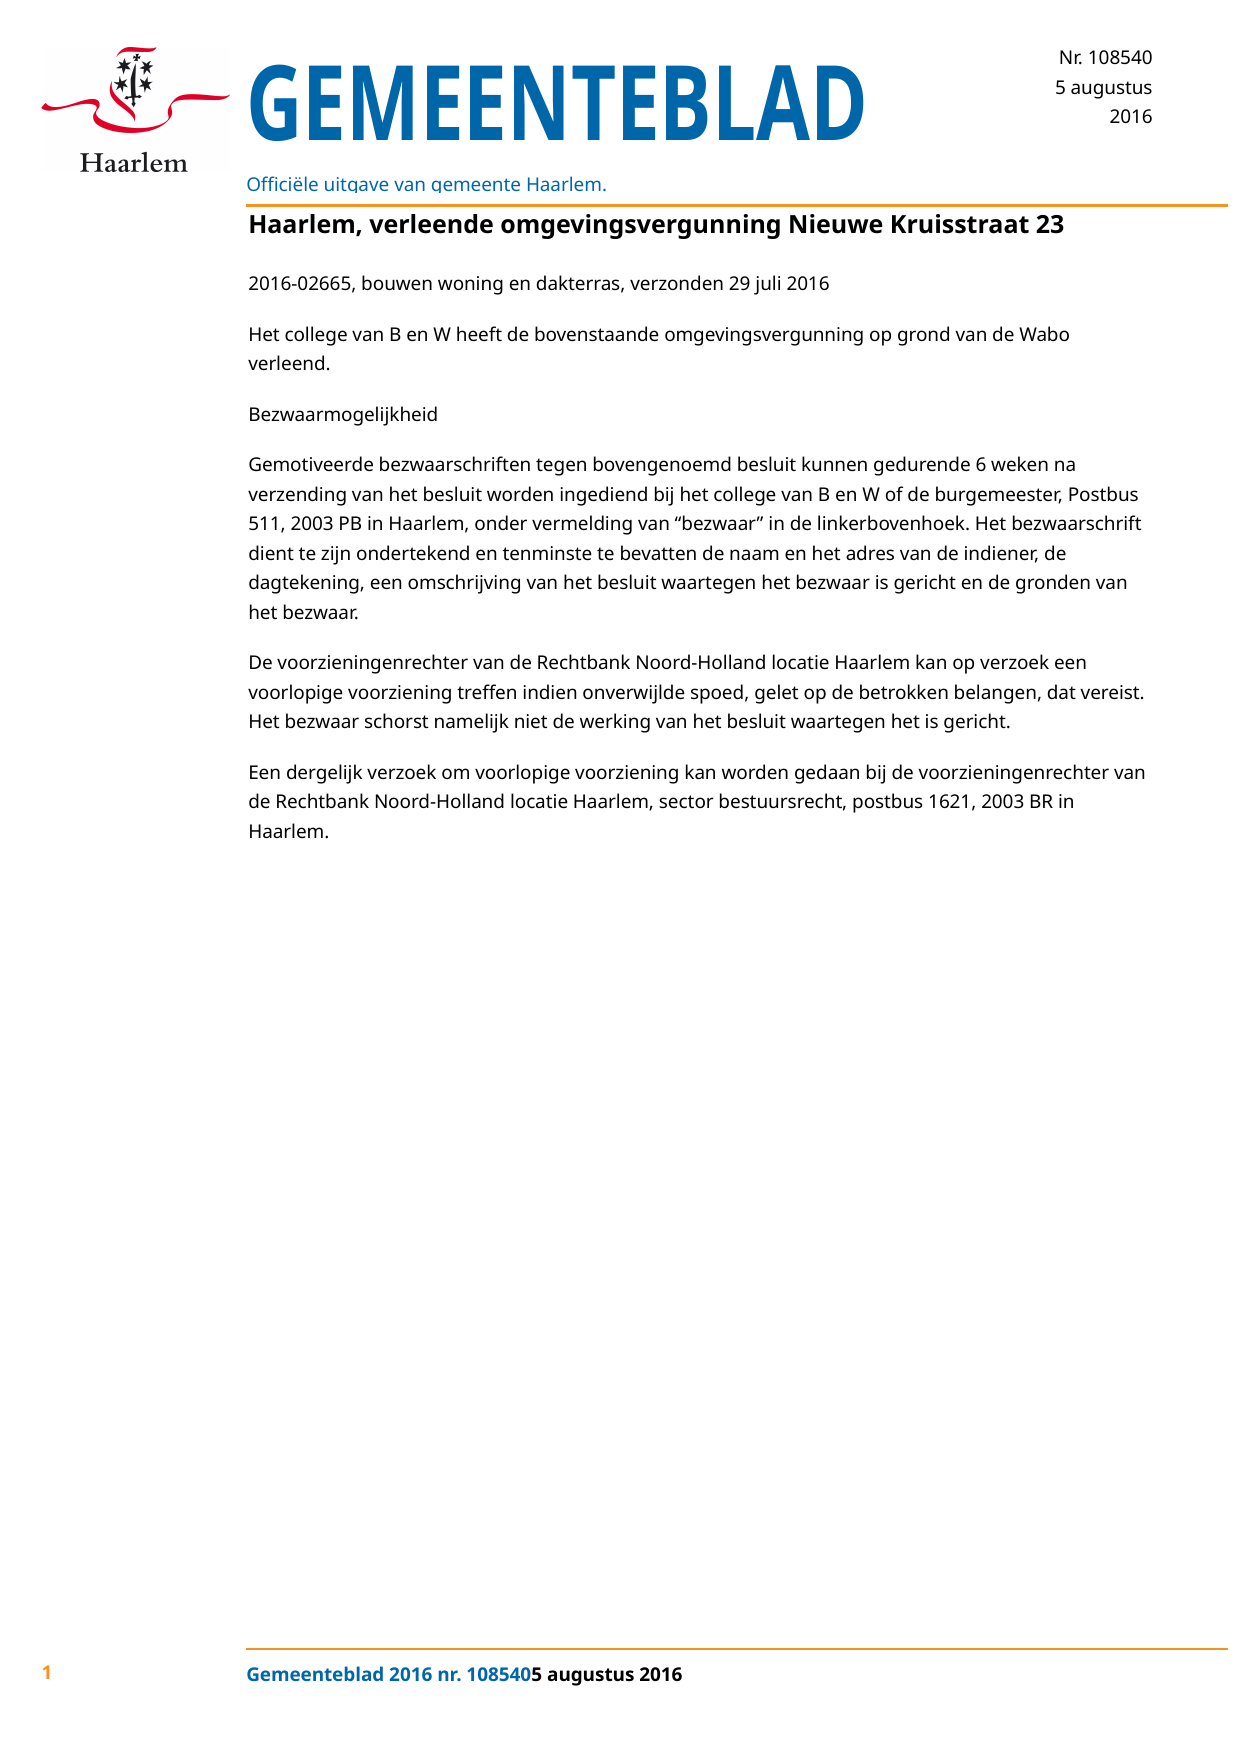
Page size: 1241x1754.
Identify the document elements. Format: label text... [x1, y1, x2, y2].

text Een dergelijk verzoek om voorlopige voorziening kan worden gedaan bij de voorzieningenrechter van de Rechtbank Noord-Holland locatie Haarlem, sector bestuursrecht, postbus 1621, 2003 BR in Haarlem. [248, 759, 1152, 844]
text De voorzieningenrechter van de Rechtbank Noord-Holland locatie Haarlem kan op verzoek een voorlopige voorziening treffen indien onverwijlde spoed, gelet op de betrokken belangen, dat vereist. Het bezwaar schorst namelijk niet de werking van het besluit waartegen het is gericht. [248, 649, 1152, 734]
text Gemotiveerde bezwaarschriften tegen bovengenoemd besluit kunnen gedurende 6 weken na verzending van het besluit worden ingediend bij het college van B en W of de burgemeester, Postbus 511, 2003 PB in Haarlem, onder vermelding van “bezwaar” in de linkerbovenhoek. Het bezwaarschrift dient te zijn ondertekend en tenminste te bevatten de naam en het adres van de indiener, de dagtekening, een omschrijving van het besluit waartegen het bezwaar is gericht en de gronden van het bezwaar. [248, 451, 1152, 625]
text Haarlem, verleende omgevingsvergunning Nieuwe Kruisstraat 23 [248, 207, 1152, 241]
picture [41, 47, 231, 172]
text Het college van B en W heeft de bovenstaande omgevingsvergunning op grond van de Wabo verleend. [248, 321, 1152, 376]
text 2016-02665, bouwen woning en dakterras, verzonden 29 juli 2016 [248, 270, 1152, 296]
text Bezwaarmogelijkheid [248, 401, 1152, 426]
